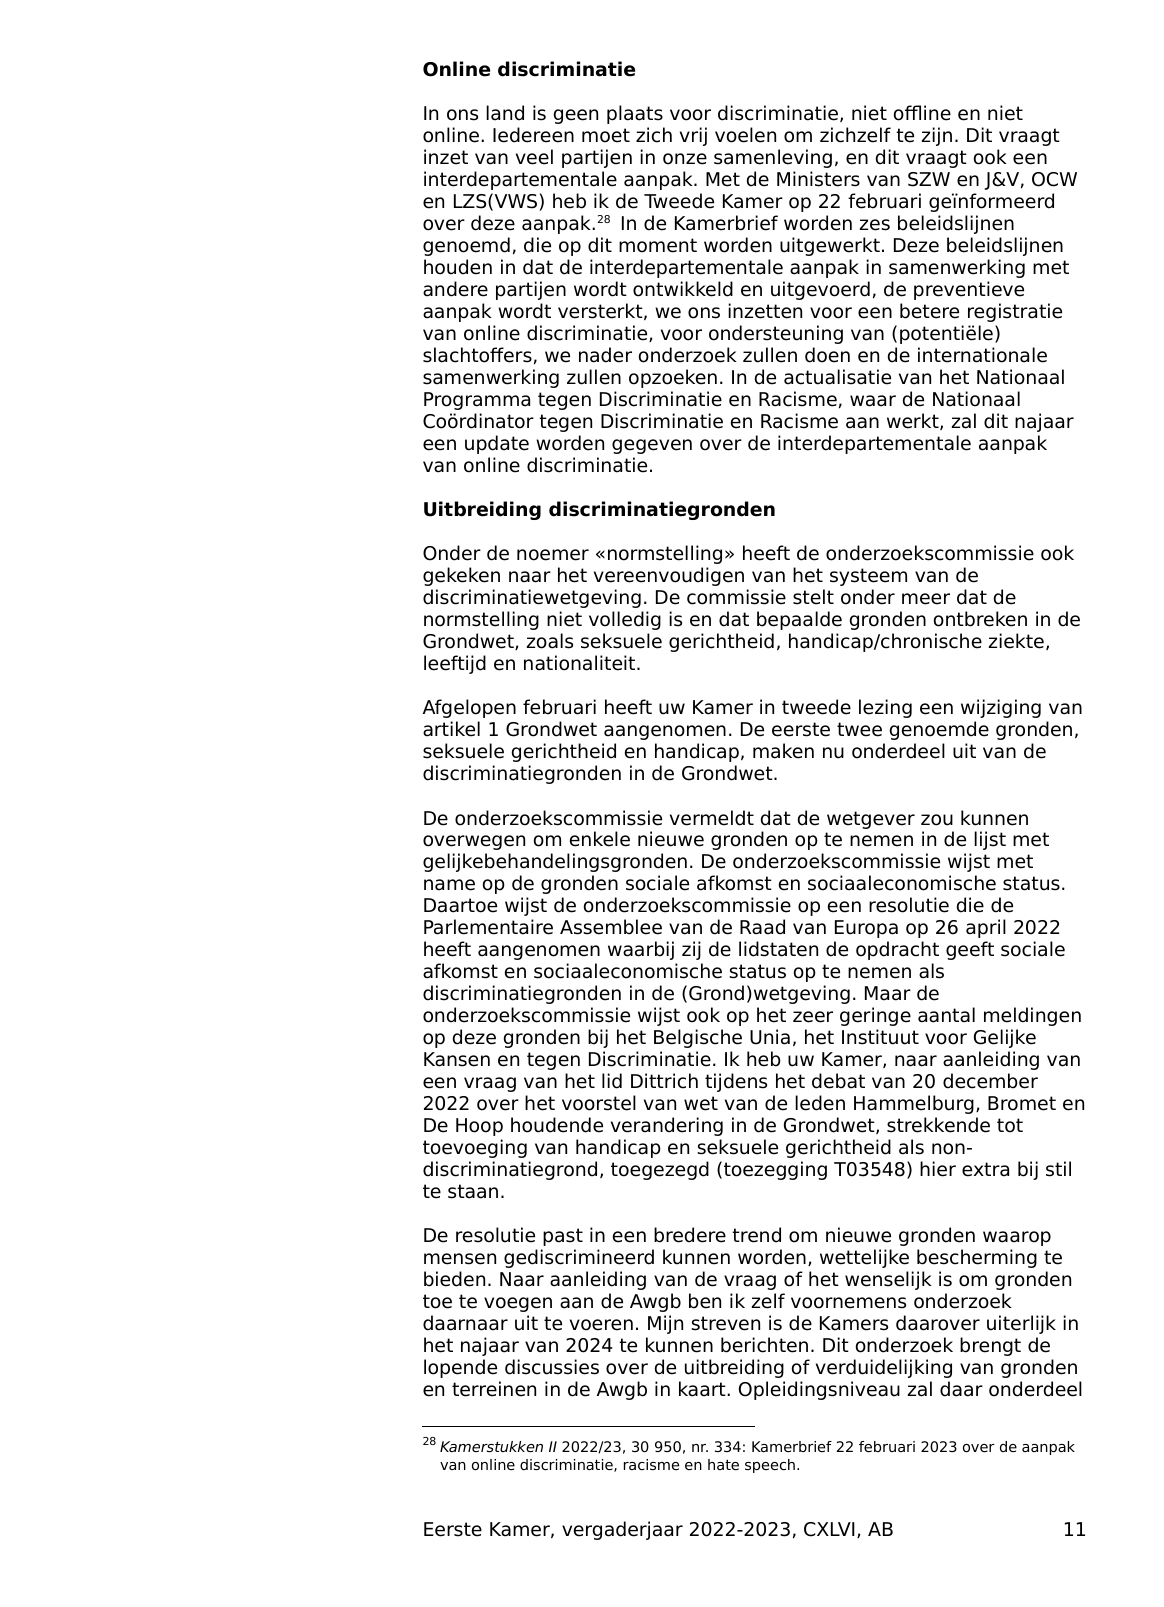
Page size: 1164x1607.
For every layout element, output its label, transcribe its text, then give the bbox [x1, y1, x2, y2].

text Onder de noemer «normstelling» heeft de onderzoekscommissie ook gekeken naar het vereenvoudigen van het systeem van de discriminatiewetgeving. De commissie stelt onder meer dat de normstelling niet volledig is en dat bepaalde gronden ontbreken in de Grondwet, zoals seksuele gerichtheid, handicap/chronische ziekte, leeftijd en nationaliteit. [422, 543, 1087, 675]
text De onderzoekscommissie vermeldt dat de wetgever zou kunnen overwegen om enkele nieuwe gronden op te nemen in de lijst met gelijkebehandelingsgronden. De onderzoekscommissie wijst met name op de gronden sociale afkomst en sociaaleconomische status. Daartoe wijst de onderzoekscommissie op een resolutie die de Parlementaire Assemblee van de Raad van Europa op 26 april 2022 heeft aangenomen waarbij zij de lidstaten de opdracht geeft sociale afkomst en sociaaleconomische status op te nemen als discriminatiegronden in de (Grond)wetgeving. Maar de onderzoekscommissie wijst ook op het zeer geringe aantal meldingen op deze gronden bij het Belgische Unia, het Instituut voor Gelijke Kansen en tegen Discriminatie. Ik heb uw Kamer, naar aanleiding van een vraag van het lid Dittrich tijdens het debat van 20 december 2022 over het voorstel van wet van de leden Hammelburg, Bromet en De Hoop houdende verandering in de Grondwet, strekkende tot toevoeging van handicap en seksuele gerichtheid als non-discriminatiegrond, toegezegd (toezegging T03548) hier extra bij stil te staan. [422, 807, 1087, 1203]
subtitle Uitbreiding discriminatiegronden [422, 499, 1087, 521]
text Afgelopen februari heeft uw Kamer in tweede lezing een wijziging van artikel 1 Grondwet aangenomen. De eerste twee genoemde gronden, seksuele gerichtheid en handicap, maken nu onderdeel uit van de discriminatiegronden in de Grondwet. [422, 697, 1087, 785]
text Kamerstukken II 2022/23, 30 950, nr. 334: Kamerbrief 22 februari 2023 over de aanpak van online discriminatie, racisme en hate speech. [422, 1435, 1087, 1474]
text De resolutie past in een bredere trend om nieuwe gronden waarop mensen gediscrimineerd kunnen worden, wettelijke bescherming te bieden. Naar aanleiding van de vraag of het wenselijk is om gronden toe te voegen aan de Awgb ben ik zelf voornemens onderzoek daarnaar uit te voeren. Mijn streven is de Kamers daarover uiterlijk in het najaar van 2024 te kunnen berichten. Dit onderzoek brengt de lopende discussies over de uitbreiding of verduidelijking van gronden en terreinen in de Awgb in kaart. Opleidingsniveau zal daar onderdeel [422, 1225, 1087, 1401]
subtitle Online discriminatie [422, 59, 1087, 81]
text In ons land is geen plaats voor discriminatie, niet offline en niet online. Iedereen moet zich vrij voelen om zichzelf te zijn. Dit vraagt inzet van veel partijen in onze samenleving, en dit vraagt ook een interdepartementale aanpak. Met de Ministers van SZW en J&V, OCW en LZS(VWS) heb ik de Tweede Kamer op 22 februari geïnformeerd over deze aanpak. In de Kamerbrief worden zes beleidslijnen genoemd, die op dit moment worden uitgewerkt. Deze beleidslijnen houden in dat de interdepartementale aanpak in samenwerking met andere partijen wordt ontwikkeld en uitgevoerd, de preventieve aanpak wordt versterkt, we ons inzetten voor een betere registratie van online discriminatie, voor ondersteuning van (potentiële) slachtoffers, we nader onderzoek zullen doen en de internationale samenwerking zullen opzoeken. In de actualisatie van het Nationaal Programma tegen Discriminatie en Racisme, waar de Nationaal Coördinator tegen Discriminatie en Racisme aan werkt, zal dit najaar een update worden gegeven over de interdepartementale aanpak van online discriminatie. [422, 103, 1087, 477]
